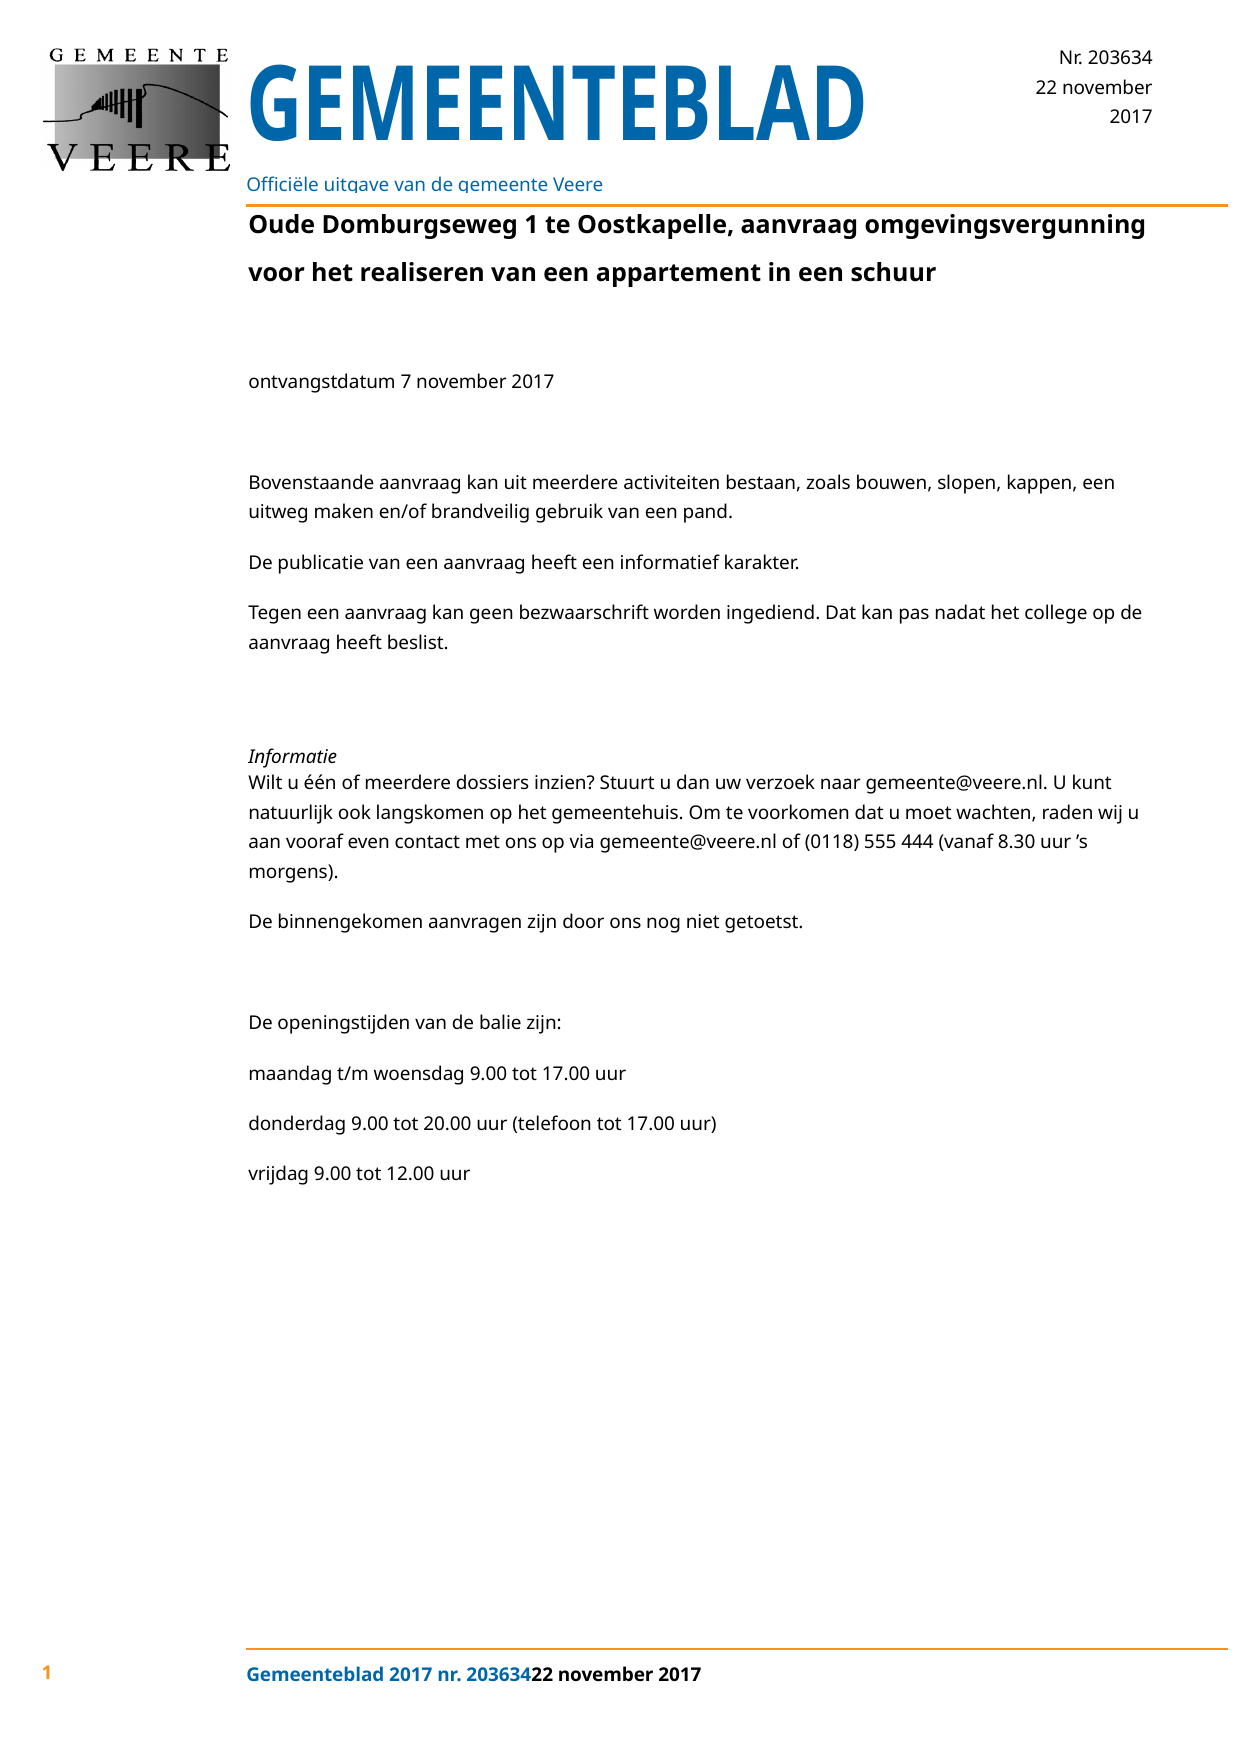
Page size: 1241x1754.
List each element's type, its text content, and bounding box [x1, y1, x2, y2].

text De binnengekomen aanvragen zijn door ons nog niet getoetst. [248, 908, 1152, 934]
text Tegen een aanvraag kan geen bezwaarschrift worden ingediend. Dat kan pas nadat het college op de aanvraag heeft beslist. [248, 599, 1152, 655]
text donderdag 9.00 tot 20.00 uur (telefoon tot 17.00 uur) [248, 1110, 1152, 1136]
text maandag t/m woensdag 9.00 tot 17.00 uur [248, 1060, 1152, 1085]
text De publicatie van een aanvraag heeft een informatief karakter. [248, 549, 1152, 575]
text ontvangstdatum 7 november 2017 [248, 368, 1152, 394]
text Oude Domburgseweg 1 te Oostkapelle, aanvraag omgevingsvergunning voor het realiseren van een appartement in een schuur [248, 207, 1152, 288]
text Bovenstaande aanvraag kan uit meerdere activiteiten bestaan, zoals bouwen, slopen, kappen, een uitweg maken en/of brandveilig gebruik van een pand. [248, 469, 1152, 524]
text vrijdag 9.00 tot 12.00 uur [248, 1161, 1152, 1186]
picture [41, 47, 231, 172]
text Wilt u één of meerdere dossiers inzien? Stuurt u dan uw verzoek naar gemeente@veere.nl. U kunt natuurlijk ook langskomen op het gemeentehuis. Om te voorkomen dat u moet wachten, raden wij u aan vooraf even contact met ons op via gemeente@veere.nl of (0118) 555 444 (vanaf 8.30 uur ’s morgens). [248, 769, 1152, 884]
text De openingstijden van de balie zijn: [248, 1009, 1152, 1035]
text Informatie [248, 743, 1152, 769]
